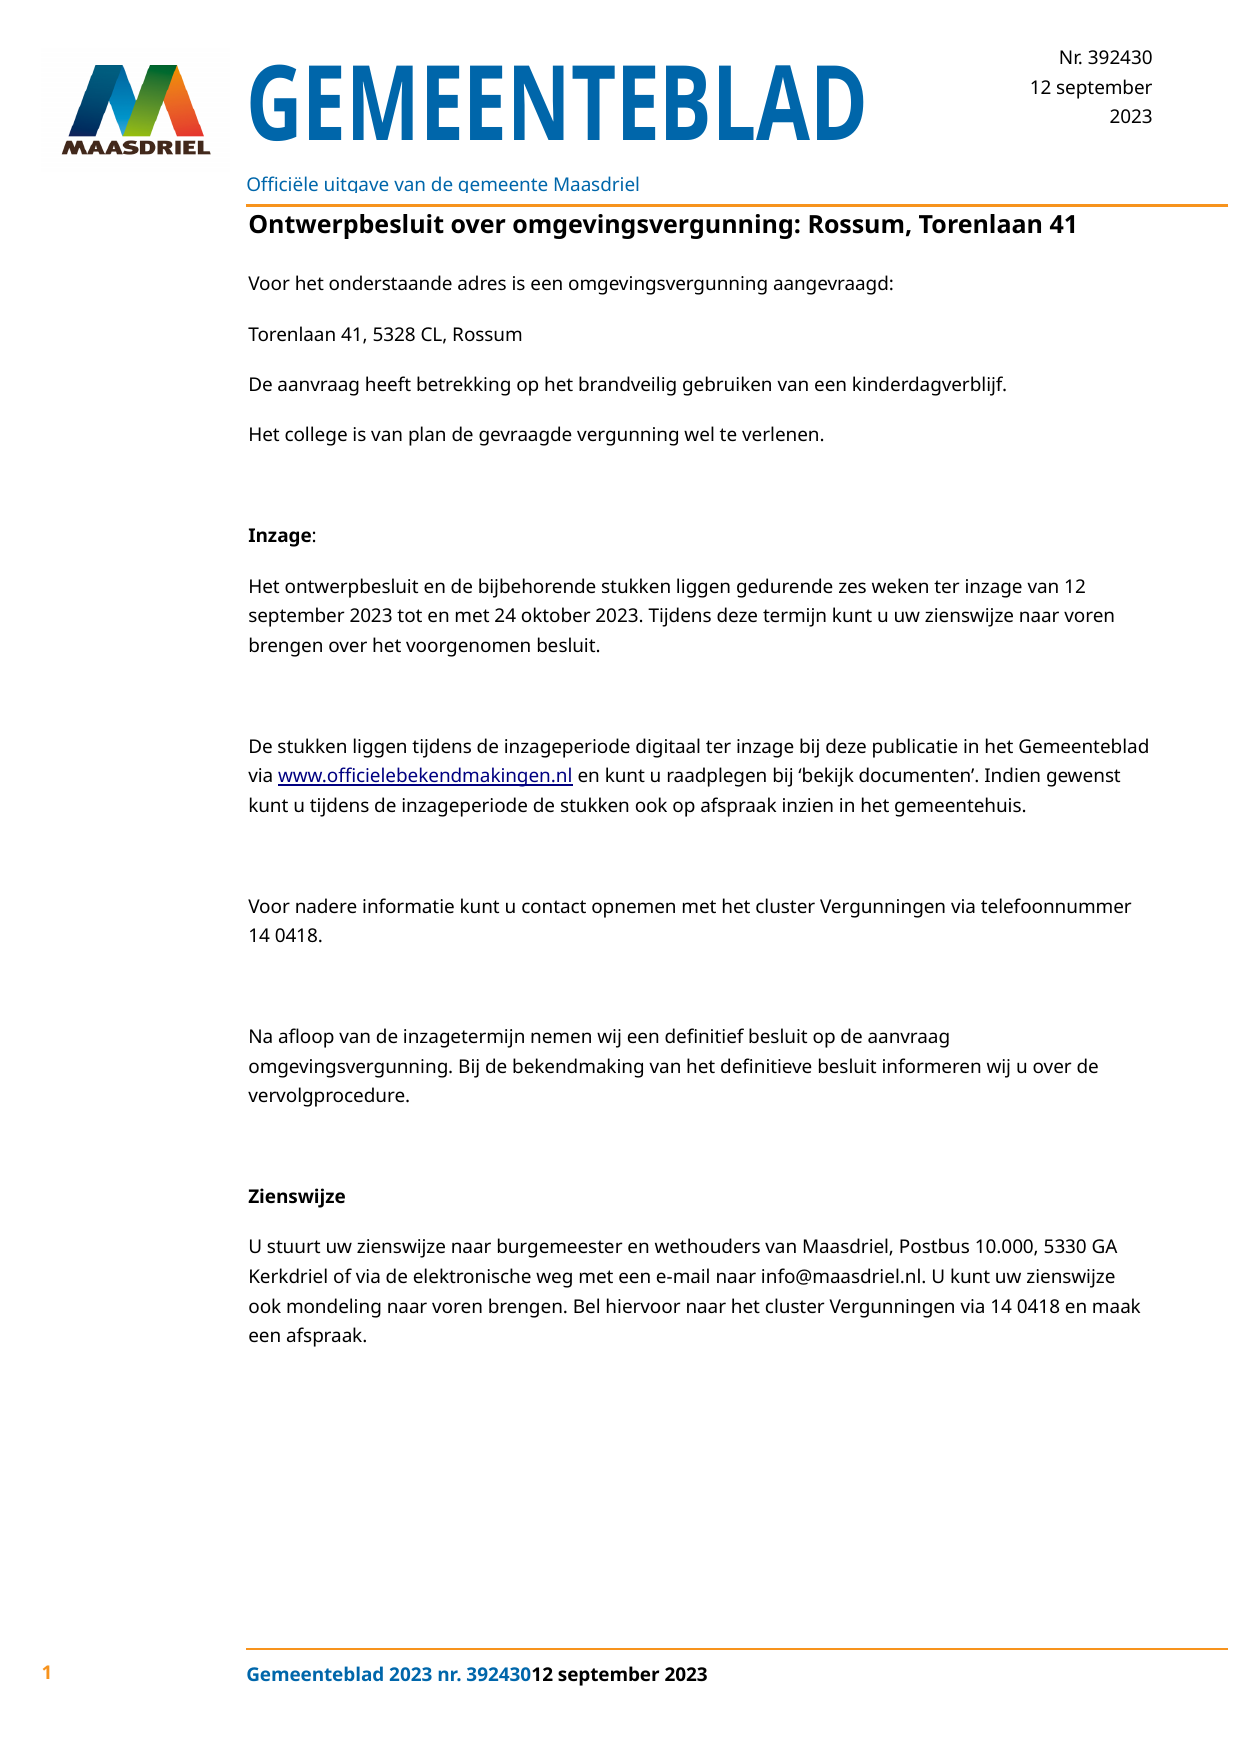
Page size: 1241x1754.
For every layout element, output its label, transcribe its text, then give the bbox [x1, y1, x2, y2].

text Na afloop van de inzagetermijn nemen wij een definitief besluit op de aanvraag omgevingsvergunning. Bij de bekendmaking van het definitieve besluit informeren wij u over de vervolgprocedure. [248, 1023, 1152, 1108]
picture [41, 47, 231, 172]
text Het ontwerpbesluit en de bijbehorende stukken liggen gedurende zes weken ter inzage van 12 september 2023 tot en met 24 oktober 2023. Tijdens deze termijn kunt u uw zienswijze naar voren brengen over het voorgenomen besluit. [248, 573, 1152, 658]
text De stukken liggen tijdens de inzageperiode digitaal ter inzage bij deze publicatie in het Gemeenteblad via www.officielebekendmakingen.nl en kunt u raadplegen bij ‘bekijk documenten’. Indien gewenst kunt u tijdens de inzageperiode de stukken ook op afspraak inzien in het gemeentehuis. [248, 733, 1152, 818]
text Het college is van plan de gevraagde vergunning wel te verlenen. [248, 422, 1152, 447]
text U stuurt uw zienswijze naar burgemeester en wethouders van Maasdriel, Postbus 10.000, 5330 GA Kerkdriel of via de elektronische weg met een e-mail naar info@maasdriel.nl. U kunt uw zienswijze ook mondeling naar voren brengen. Bel hiervoor naar het cluster Vergunningen via 14 0418 en maak een afspraak. [248, 1234, 1152, 1348]
text Voor het onderstaande adres is een omgevingsvergunning aangevraagd: [248, 270, 1152, 296]
text Inzage: [248, 522, 1152, 548]
text Ontwerpbesluit over omgevingsvergunning: Rossum, Torenlaan 41 [248, 207, 1152, 241]
text Zienswijze [248, 1183, 1152, 1209]
text Voor nadere informatie kunt u contact opnemen met het cluster Vergunningen via telefoonnummer 14 0418. [248, 893, 1152, 948]
text De aanvraag heeft betrekking op het brandveilig gebruiken van een kinderdagverblijf. [248, 371, 1152, 397]
text Torenlaan 41, 5328 CL, Rossum [248, 321, 1152, 346]
